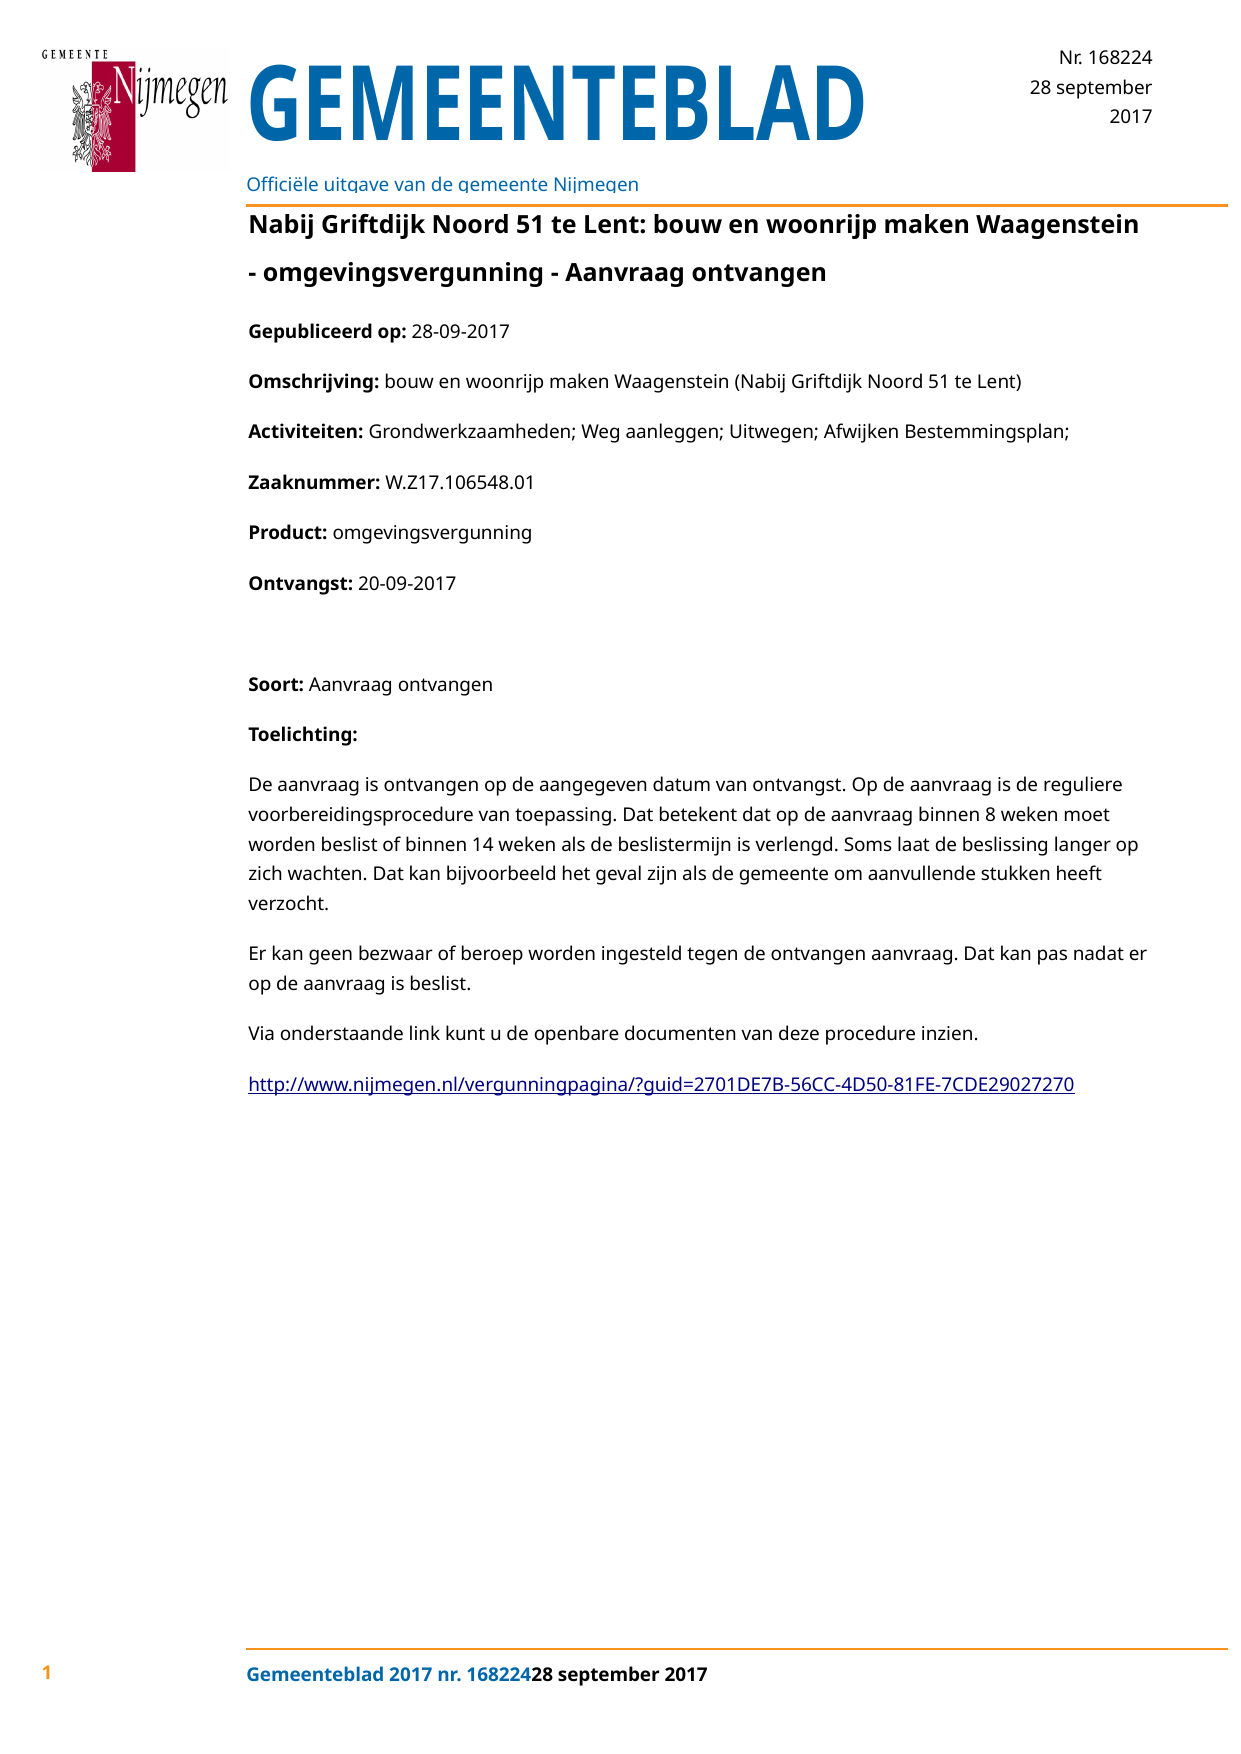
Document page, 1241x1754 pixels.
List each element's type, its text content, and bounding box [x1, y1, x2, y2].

text Activiteiten: Grondwerkzaamheden; Weg aanleggen; Uitwegen; Afwijken Bestemmingsplan; [248, 419, 1152, 444]
text Soort: Aanvraag ontvangen [248, 671, 1152, 697]
text http://www.nijmegen.nl/vergunningpagina/?guid=2701DE7B-56CC-4D50-81FE-7CDE29027270 [248, 1071, 1152, 1097]
text Toelichting: [248, 721, 1152, 747]
text Via onderstaande link kunt u de openbare documenten van deze procedure inzien. [248, 1020, 1152, 1046]
text De aanvraag is ontvangen op de aangegeven datum van ontvangst. Op de aanvraag is de reguliere voorbereidingsprocedure van toepassing. Dat betekent dat op de aanvraag binnen 8 weken moet worden beslist of binnen 14 weken als de beslistermijn is verlengd. Soms laat de beslissing langer op zich wachten. Dat kan bijvoorbeeld het geval zijn als de gemeente om aanvullende stukken heeft verzocht. [248, 772, 1152, 916]
text Ontvangst: 20-09-2017 [248, 570, 1152, 596]
text Omschrijving: bouw en woonrijp maken Waagenstein (Nabij Griftdijk Noord 51 te Lent) [248, 368, 1152, 394]
text Nabij Griftdijk Noord 51 te Lent: bouw en woonrijp maken Waagenstein - omgevingsvergunning - Aanvraag ontvangen [248, 207, 1152, 288]
text Er kan geen bezwaar of beroep worden ingesteld tegen de ontvangen aanvraag. Dat kan pas nadat er op de aanvraag is beslist. [248, 940, 1152, 996]
text Zaaknummer: W.Z17.106548.01 [248, 469, 1152, 495]
text Product: omgevingsvergunning [248, 519, 1152, 545]
picture [41, 47, 231, 172]
text Gepubliceerd op: 28-09-2017 [248, 318, 1152, 344]
